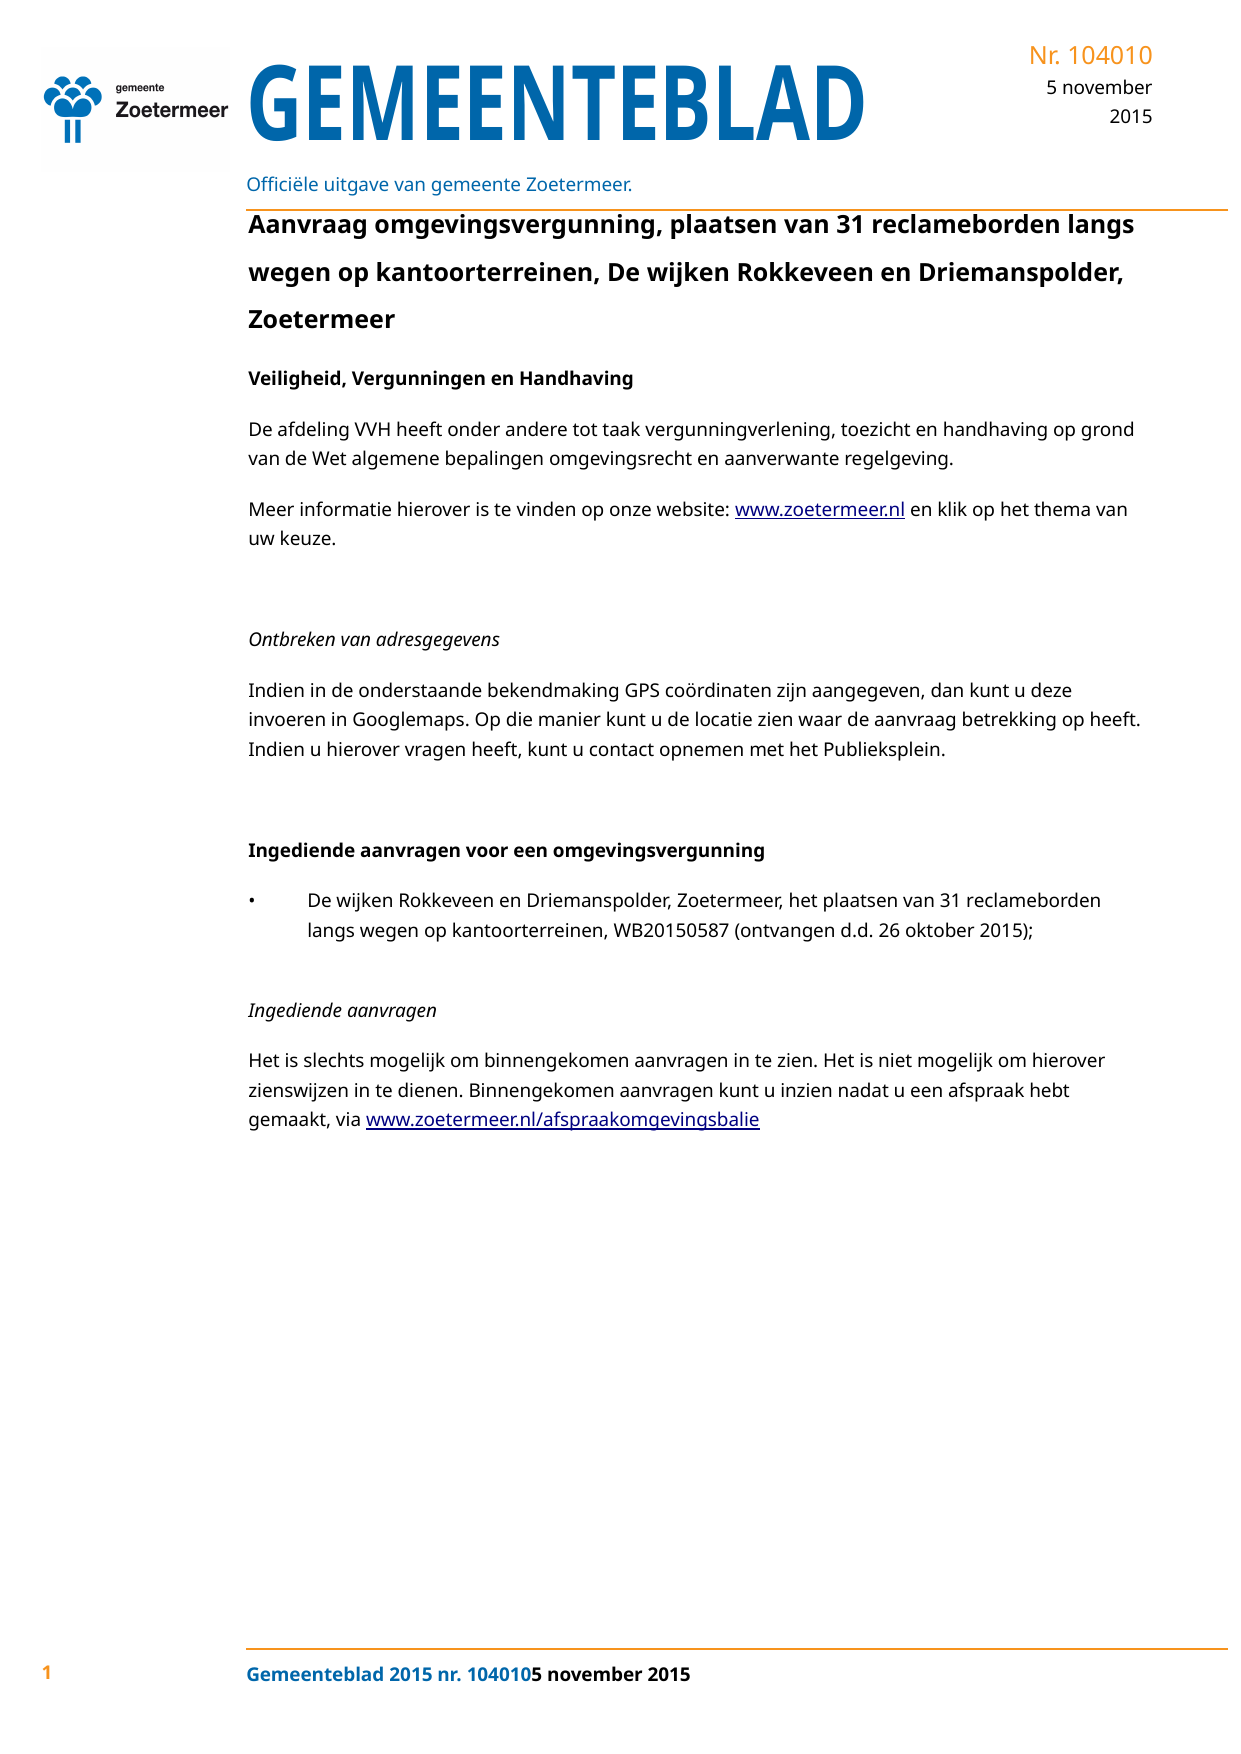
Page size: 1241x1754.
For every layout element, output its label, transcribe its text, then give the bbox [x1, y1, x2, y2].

text Veiligheid, Vergunningen en Handhaving [248, 366, 1152, 391]
list De wijken Rokkeveen en Driemanspolder, Zoetermeer, het plaatsen van 31 reclameborden langs wegen op kantoorterreinen, WB20150587 (ontvangen d.d. 26 oktober 2015); [248, 887, 1152, 942]
text Ingediende aanvragen voor een omgevingsvergunning [248, 837, 1152, 862]
text Meer informatie hierover is te vinden op onze website: www.zoetermeer.nl en klik op het thema van uw keuze. [248, 496, 1152, 551]
text Aanvraag omgevingsvergunning, plaatsen van 31 reclameborden langs wegen op kantoorterreinen, De wijken Rokkeveen en Driemanspolder, Zoetermeer [248, 211, 1152, 336]
picture [41, 47, 231, 172]
text Ingediende aanvragen [248, 997, 1152, 1022]
text Ontbreken van adresgegevens [248, 626, 1152, 652]
text Indien in de onderstaande bekendmaking GPS coördinaten zijn aangegeven, dan kunt u deze invoeren in Googlemaps. Op die manier kunt u de locatie zien waar de aanvraag betrekking op heeft. Indien u hierover vragen heeft, kunt u contact opnemen met het Publieksplein. [248, 677, 1152, 762]
text De afdeling VVH heeft onder andere tot taak vergunningverlening, toezicht en handhaving op grond van de Wet algemene bepalingen omgevingsrecht en aanverwante regelgeving. [248, 416, 1152, 471]
text Het is slechts mogelijk om binnengekomen aanvragen in te zien. Het is niet mogelijk om hierover zienswijzen in te dienen. Binnengekomen aanvragen kunt u inzien nadat u een afspraak hebt gemaakt, via www.zoetermeer.nl/afspraakomgevingsbalie [248, 1047, 1152, 1132]
